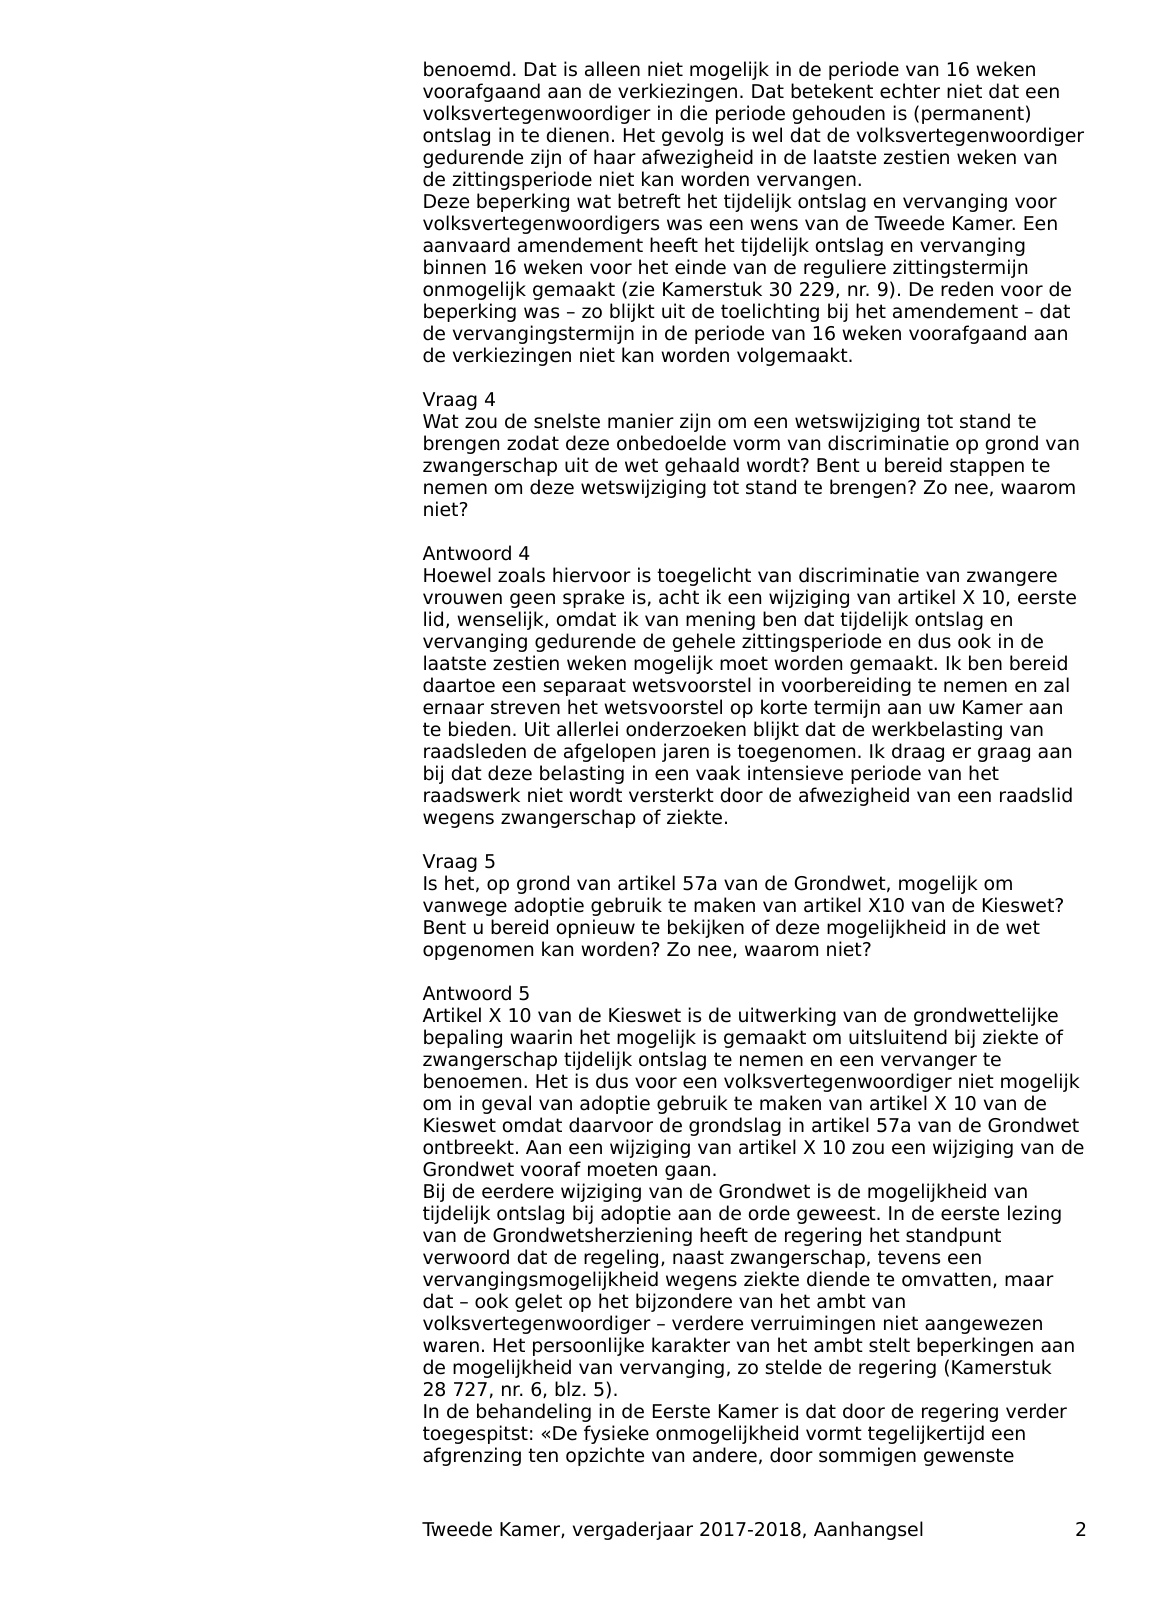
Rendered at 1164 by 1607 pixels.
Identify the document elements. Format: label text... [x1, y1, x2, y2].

text Antwoord 4 [422, 543, 1087, 565]
text Is het, op grond van artikel 57a van de Grondwet, mogelijk om vanwege adoptie gebruik te maken van artikel X10 van de Kieswet? Bent u bereid opnieuw te bekijken of deze mogelijkheid in de wet opgenomen kan worden? Zo nee, waarom niet? [422, 873, 1087, 961]
text benoemd. Dat is alleen niet mogelijk in de periode van 16 weken voorafgaand aan de verkiezingen. Dat betekent echter niet dat een volksvertegenwoordiger in die periode gehouden is (permanent) ontslag in te dienen. Het gevolg is wel dat de volksvertegenwoordiger gedurende zijn of haar afwezigheid in de laatste zestien weken van de zittingsperiode niet kan worden vervangen. [422, 59, 1087, 191]
text Deze beperking wat betreft het tijdelijk ontslag en vervanging voor volksvertegenwoordigers was een wens van de Tweede Kamer. Een aanvaard amendement heeft het tijdelijk ontslag en vervanging binnen 16 weken voor het einde van de reguliere zittingstermijn onmogelijk gemaakt (zie Kamerstuk 30 229, nr. 9). De reden voor de beperking was – zo blijkt uit de toelichting bij het amendement – dat de vervangingstermijn in de periode van 16 weken voorafgaand aan de verkiezingen niet kan worden volgemaakt. [422, 191, 1087, 367]
text Hoewel zoals hiervoor is toegelicht van discriminatie van zwangere vrouwen geen sprake is, acht ik een wijziging van artikel X 10, eerste lid, wenselijk, omdat ik van mening ben dat tijdelijk ontslag en vervanging gedurende de gehele zittingsperiode en dus ook in de laatste zestien weken mogelijk moet worden gemaakt. Ik ben bereid daartoe een separaat wetsvoorstel in voorbereiding te nemen en zal ernaar streven het wetsvoorstel op korte termijn aan uw Kamer aan te bieden. Uit allerlei onderzoeken blijkt dat de werkbelasting van raadsleden de afgelopen jaren is toegenomen. Ik draag er graag aan bij dat deze belasting in een vaak intensieve periode van het raadswerk niet wordt versterkt door de afwezigheid van een raadslid wegens zwangerschap of ziekte. [422, 565, 1087, 829]
text In de behandeling in de Eerste Kamer is dat door de regering verder toegespitst: «De fysieke onmogelijkheid vormt tegelijkertijd een afgrenzing ten opzichte van andere, door sommigen gewenste [422, 1401, 1087, 1467]
text Vraag 5 [422, 851, 1087, 873]
text Artikel X 10 van de Kieswet is de uitwerking van de grondwettelijke bepaling waarin het mogelijk is gemaakt om uitsluitend bij ziekte of zwangerschap tijdelijk ontslag te nemen en een vervanger te benoemen. Het is dus voor een volksvertegenwoordiger niet mogelijk om in geval van adoptie gebruik te maken van artikel X 10 van de Kieswet omdat daarvoor de grondslag in artikel 57a van de Grondwet ontbreekt. Aan een wijziging van artikel X 10 zou een wijziging van de Grondwet vooraf moeten gaan. [422, 1005, 1087, 1181]
text Wat zou de snelste manier zijn om een wetswijziging tot stand te brengen zodat deze onbedoelde vorm van discriminatie op grond van zwangerschap uit de wet gehaald wordt? Bent u bereid stappen te nemen om deze wetswijziging tot stand te brengen? Zo nee, waarom niet? [422, 411, 1087, 521]
text Antwoord 5 [422, 983, 1087, 1005]
text Bij de eerdere wijziging van de Grondwet is de mogelijkheid van tijdelijk ontslag bij adoptie aan de orde geweest. In de eerste lezing van de Grondwetsherziening heeft de regering het standpunt verwoord dat de regeling, naast zwangerschap, tevens een vervangingsmogelijkheid wegens ziekte diende te omvatten, maar dat – ook gelet op het bijzondere van het ambt van volksvertegenwoordiger – verdere verruimingen niet aangewezen waren. Het persoonlijke karakter van het ambt stelt beperkingen aan de mogelijkheid van vervanging, zo stelde de regering (Kamerstuk 28 727, nr. 6, blz. 5). [422, 1181, 1087, 1401]
text Vraag 4 [422, 389, 1087, 411]
